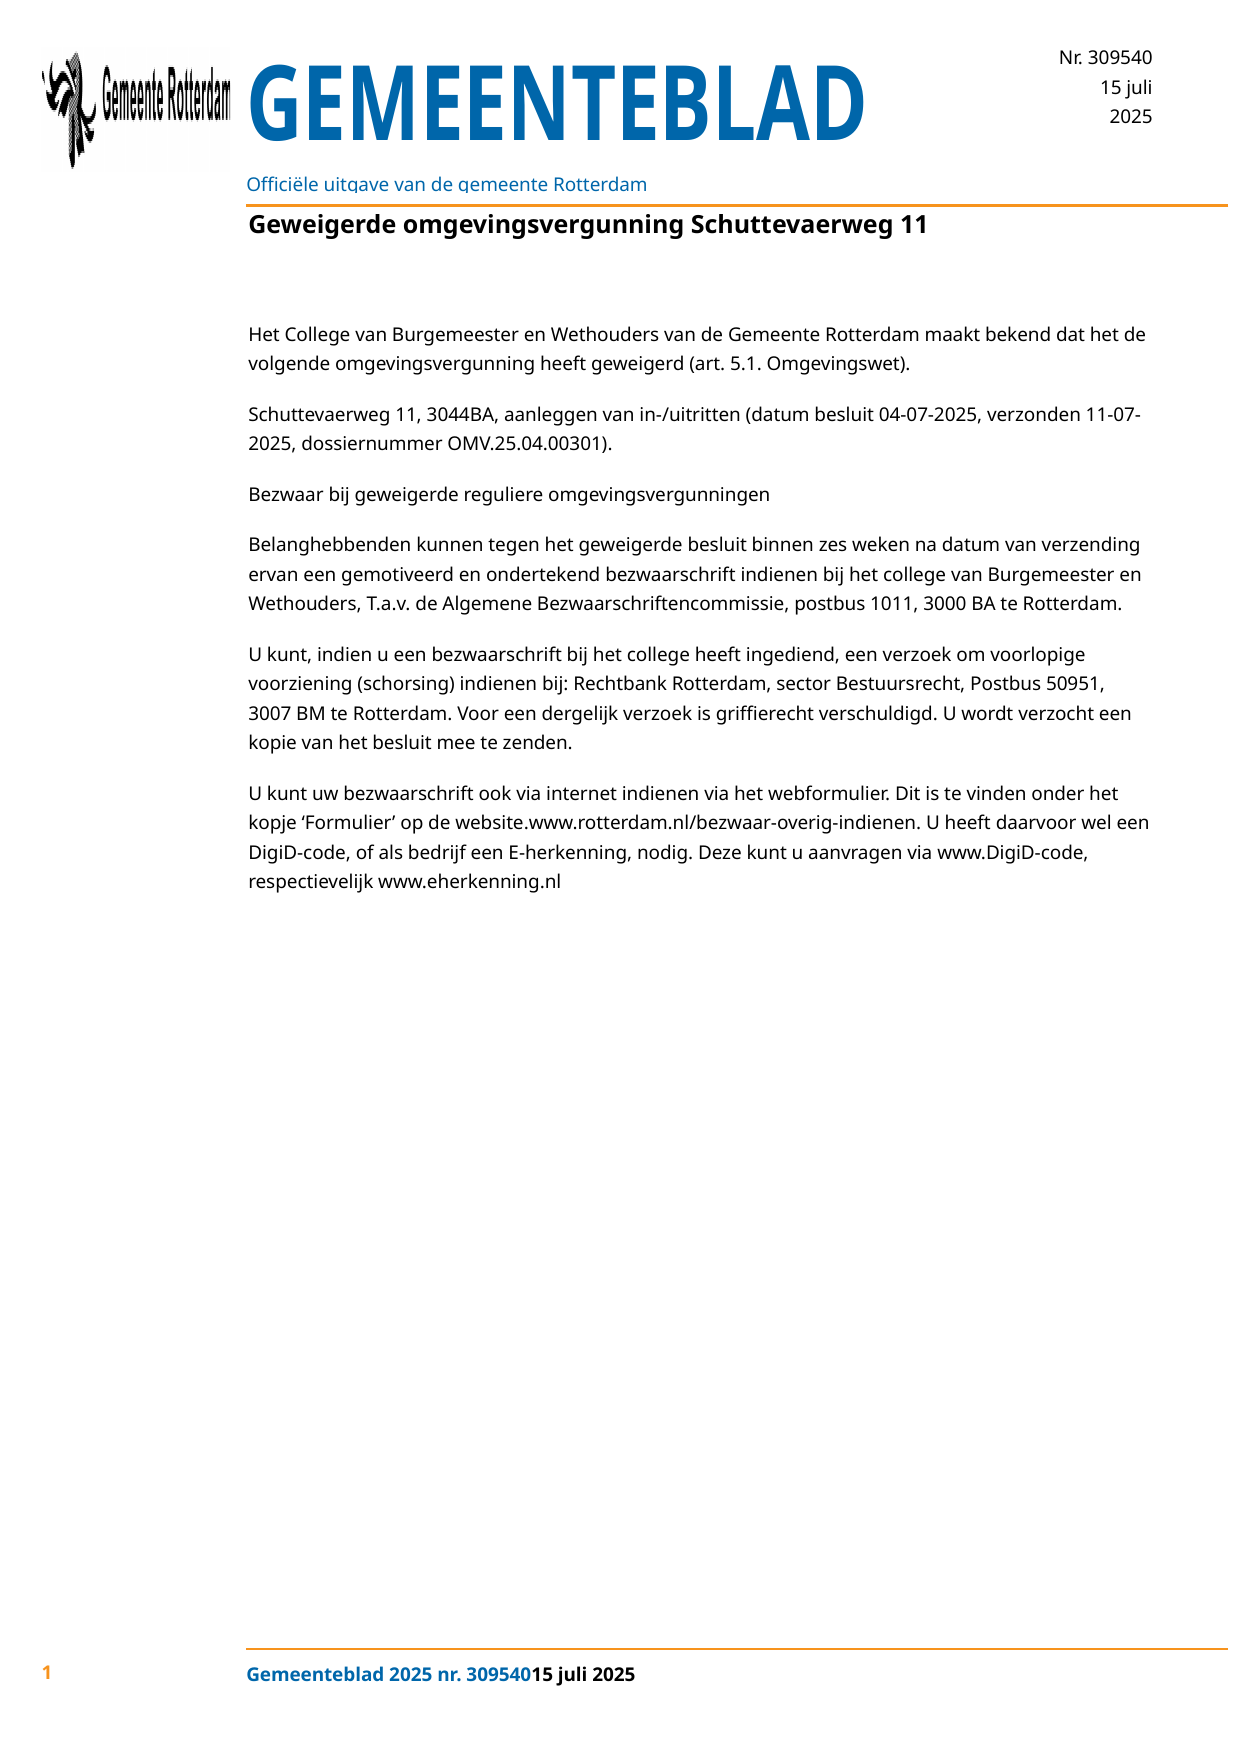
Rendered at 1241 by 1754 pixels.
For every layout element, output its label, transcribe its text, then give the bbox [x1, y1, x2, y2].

text Belanghebbenden kunnen tegen het geweigerde besluit binnen zes weken na datum van verzending ervan een gemotiveerd en ondertekend bezwaarschrift indienen bij het college van Burgemeester en Wethouders, T.a.v. de Algemene Bezwaarschriftencommissie, postbus 1011, 3000 BA te Rotterdam. [248, 531, 1152, 616]
text Het College van Burgemeester en Wethouders van de Gemeente Rotterdam maakt bekend dat het de volgende omgevingsvergunning heeft geweigerd (art. 5.1. Omgevingswet). [248, 321, 1152, 376]
picture [41, 47, 231, 172]
text U kunt uw bezwaarschrift ook via internet indienen via het webformulier. Dit is te vinden onder het kopje ‘Formulier’ op de website.www.rotterdam.nl/bezwaar-overig-indienen. U heeft daarvoor wel een DigiD-code, of als bedrijf een E-herkenning, nodig. Deze kunt u aanvragen via www.DigiD-code, respectievelijk www.eherkenning.nl [248, 780, 1152, 894]
text Bezwaar bij geweigerde reguliere omgevingsvergunningen [248, 481, 1152, 506]
text Geweigerde omgevingsvergunning Schuttevaerweg 11 [248, 207, 1152, 241]
text Schuttevaerweg 11, 3044BA, aanleggen van in-/uitritten (datum besluit 04-07-2025, verzonden 11-07-2025, dossiernummer OMV.25.04.00301). [248, 401, 1152, 456]
text U kunt, indien u een bezwaarschrift bij het college heeft ingediend, een verzoek om voorlopige voorziening (schorsing) indienen bij: Rechtbank Rotterdam, sector Bestuursrecht, Postbus 50951, 3007 BM te Rotterdam. Voor een dergelijk verzoek is griffierecht verschuldigd. U wordt verzocht een kopie van het besluit mee te zenden. [248, 641, 1152, 755]
